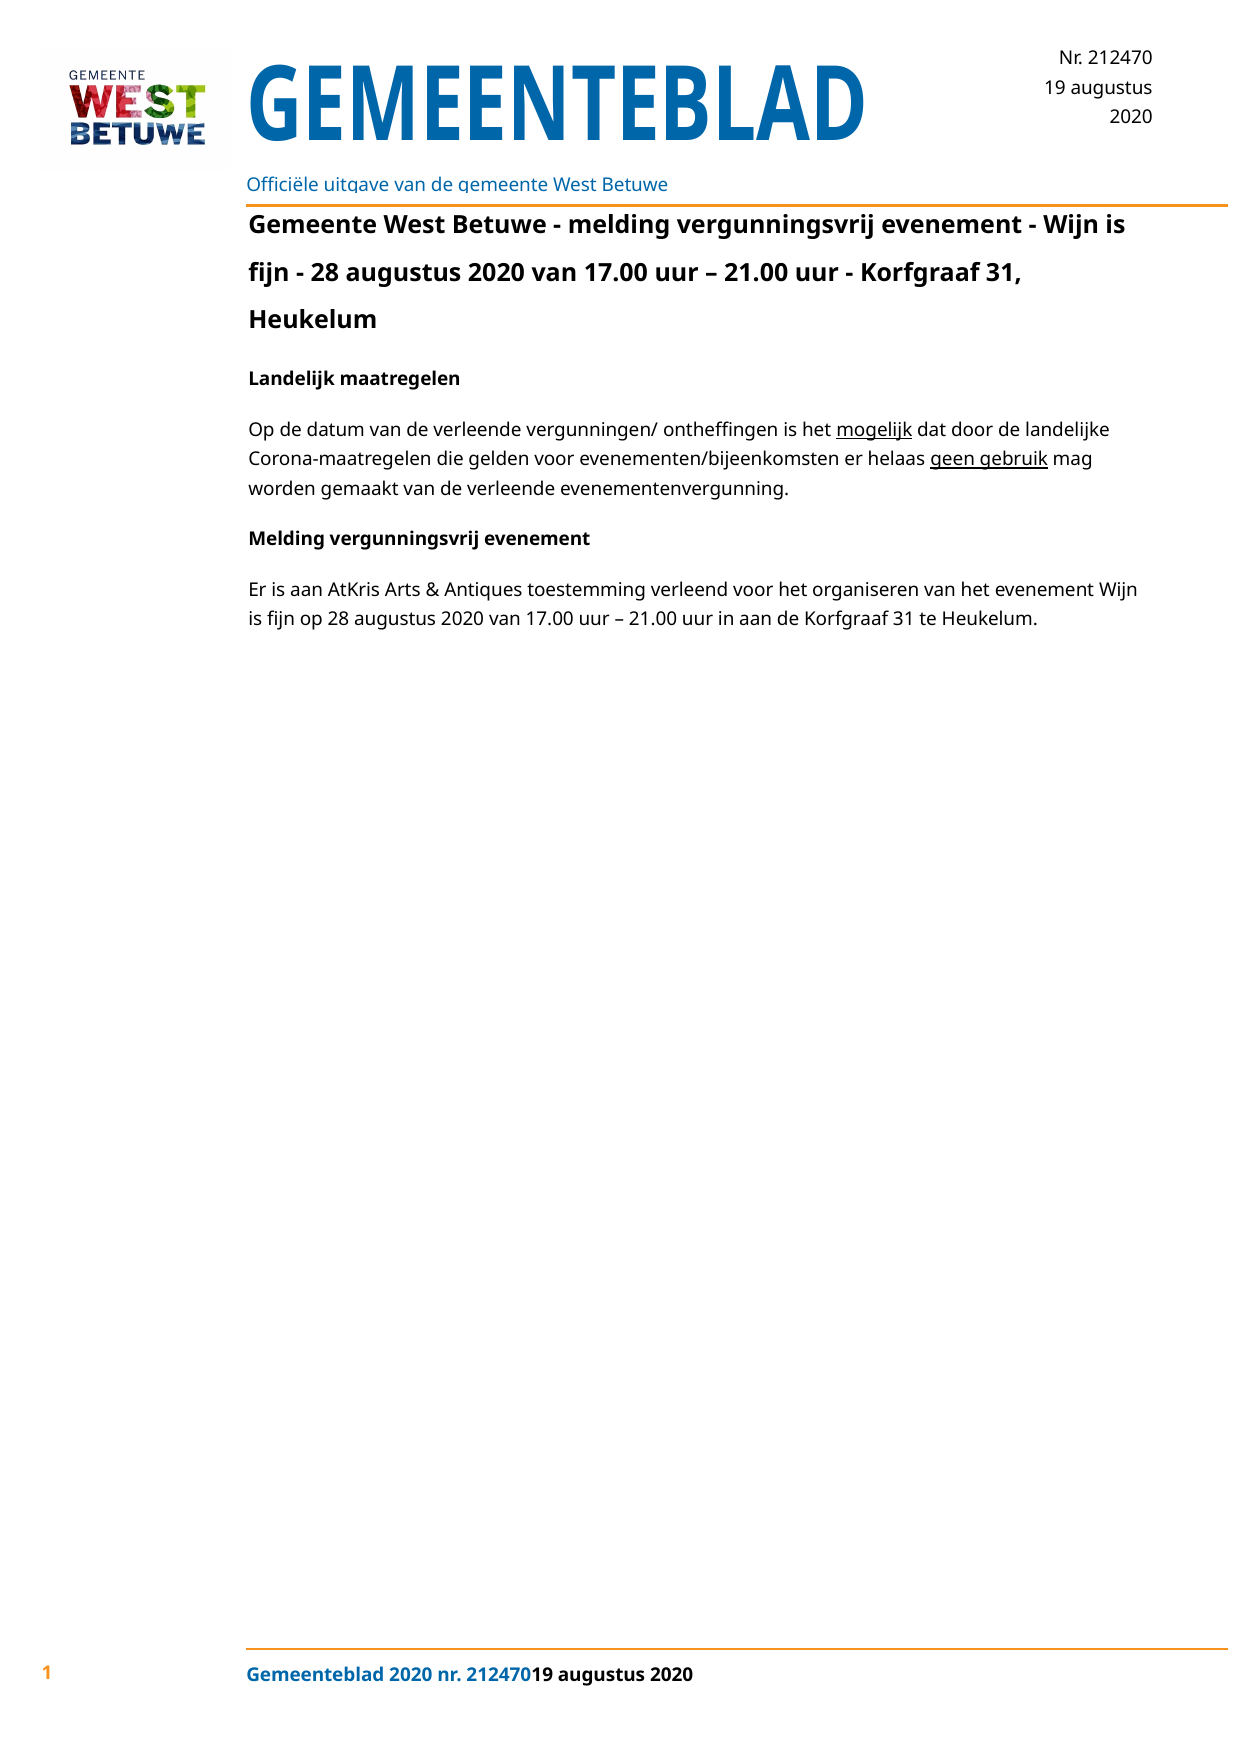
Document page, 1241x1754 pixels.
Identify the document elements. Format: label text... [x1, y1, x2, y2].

text Landelijk maatregelen [248, 366, 1152, 391]
picture [41, 47, 231, 172]
text Gemeente West Betuwe - melding vergunningsvrij evenement - Wijn is fijn - 28 augustus 2020 van 17.00 uur – 21.00 uur - Korfgraaf 31, Heukelum [248, 207, 1152, 336]
text Er is aan AtKris Arts & Antiques toestemming verleend voor het organiseren van het evenement Wijn is fijn op 28 augustus 2020 van 17.00 uur – 21.00 uur in aan de Korfgraaf 31 te Heukelum. [248, 576, 1152, 631]
text Op de datum van de verleende vergunningen/ ontheffingen is het mogelijk dat door de landelijke Corona-maatregelen die gelden voor evenementen/bijeenkomsten er helaas geen gebruik mag worden gemaakt van de verleende evenementenvergunning. [248, 416, 1152, 501]
text Melding vergunningsvrij evenement [248, 526, 1152, 551]
